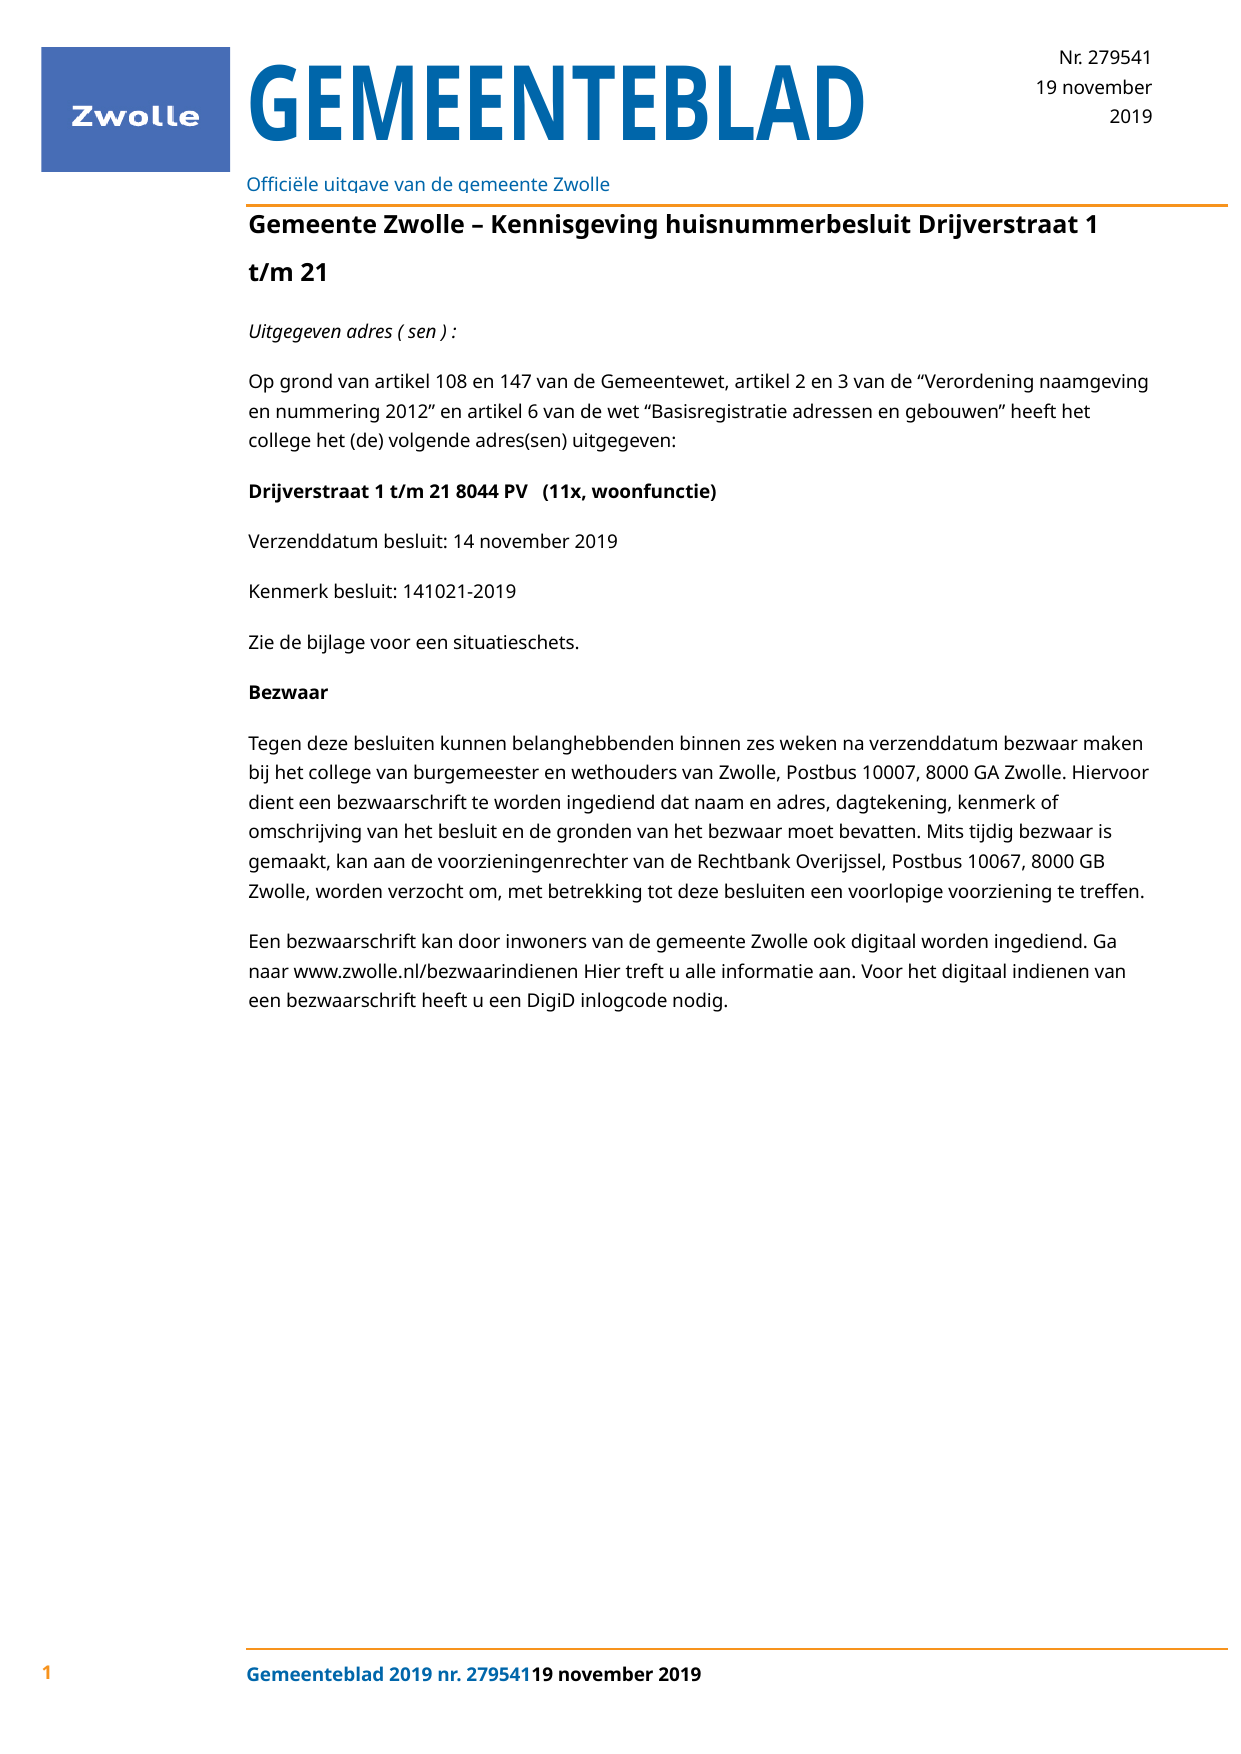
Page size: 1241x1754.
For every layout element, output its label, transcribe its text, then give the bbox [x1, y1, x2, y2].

text Een bezwaarschrift kan door inwoners van de gemeente Zwolle ook digitaal worden ingediend. Ga naar www.zwolle.nl/bezwaarindienen Hier treft u alle informatie aan. Voor het digitaal indienen van een bezwaarschrift heeft u een DigiD inlogcode nodig. [248, 928, 1152, 1013]
text Uitgegeven adres ( sen ) : [248, 318, 1152, 344]
text Bezwaar [248, 679, 1152, 705]
text Tegen deze besluiten kunnen belanghebbenden binnen zes weken na verzenddatum bezwaar maken bij het college van burgemeester en wethouders van Zwolle, Postbus 10007, 8000 GA Zwolle. Hiervoor dient een bezwaarschrift te worden ingediend dat naam en adres, dagtekening, kenmerk of omschrijving van het besluit en de gronden van het bezwaar moet bevatten. Mits tijdig bezwaar is gemaakt, kan aan de voorzieningenrechter van de Rechtbank Overijssel, Postbus 10067, 8000 GB Zwolle, worden verzocht om, met betrekking tot deze besluiten een voorlopige voorziening te treffen. [248, 730, 1152, 904]
picture [41, 47, 231, 172]
text Gemeente Zwolle – Kennisgeving huisnummerbesluit Drijverstraat 1 t/m 21 [248, 207, 1152, 288]
text Op grond van artikel 108 en 147 van de Gemeentewet, artikel 2 en 3 van de “Verordening naamgeving en nummering 2012” en artikel 6 van de wet “Basisregistratie adressen en gebouwen” heeft het college het (de) volgende adres(sen) uitgegeven: [248, 368, 1152, 453]
text Drijverstraat 1 t/m 21 8044 PV (11x, woonfunctie) [248, 478, 1152, 504]
text Zie de bijlage voor een situatieschets. [248, 629, 1152, 655]
text Verzenddatum besluit: 14 november 2019 [248, 528, 1152, 554]
text Kenmerk besluit: 141021-2019 [248, 579, 1152, 604]
